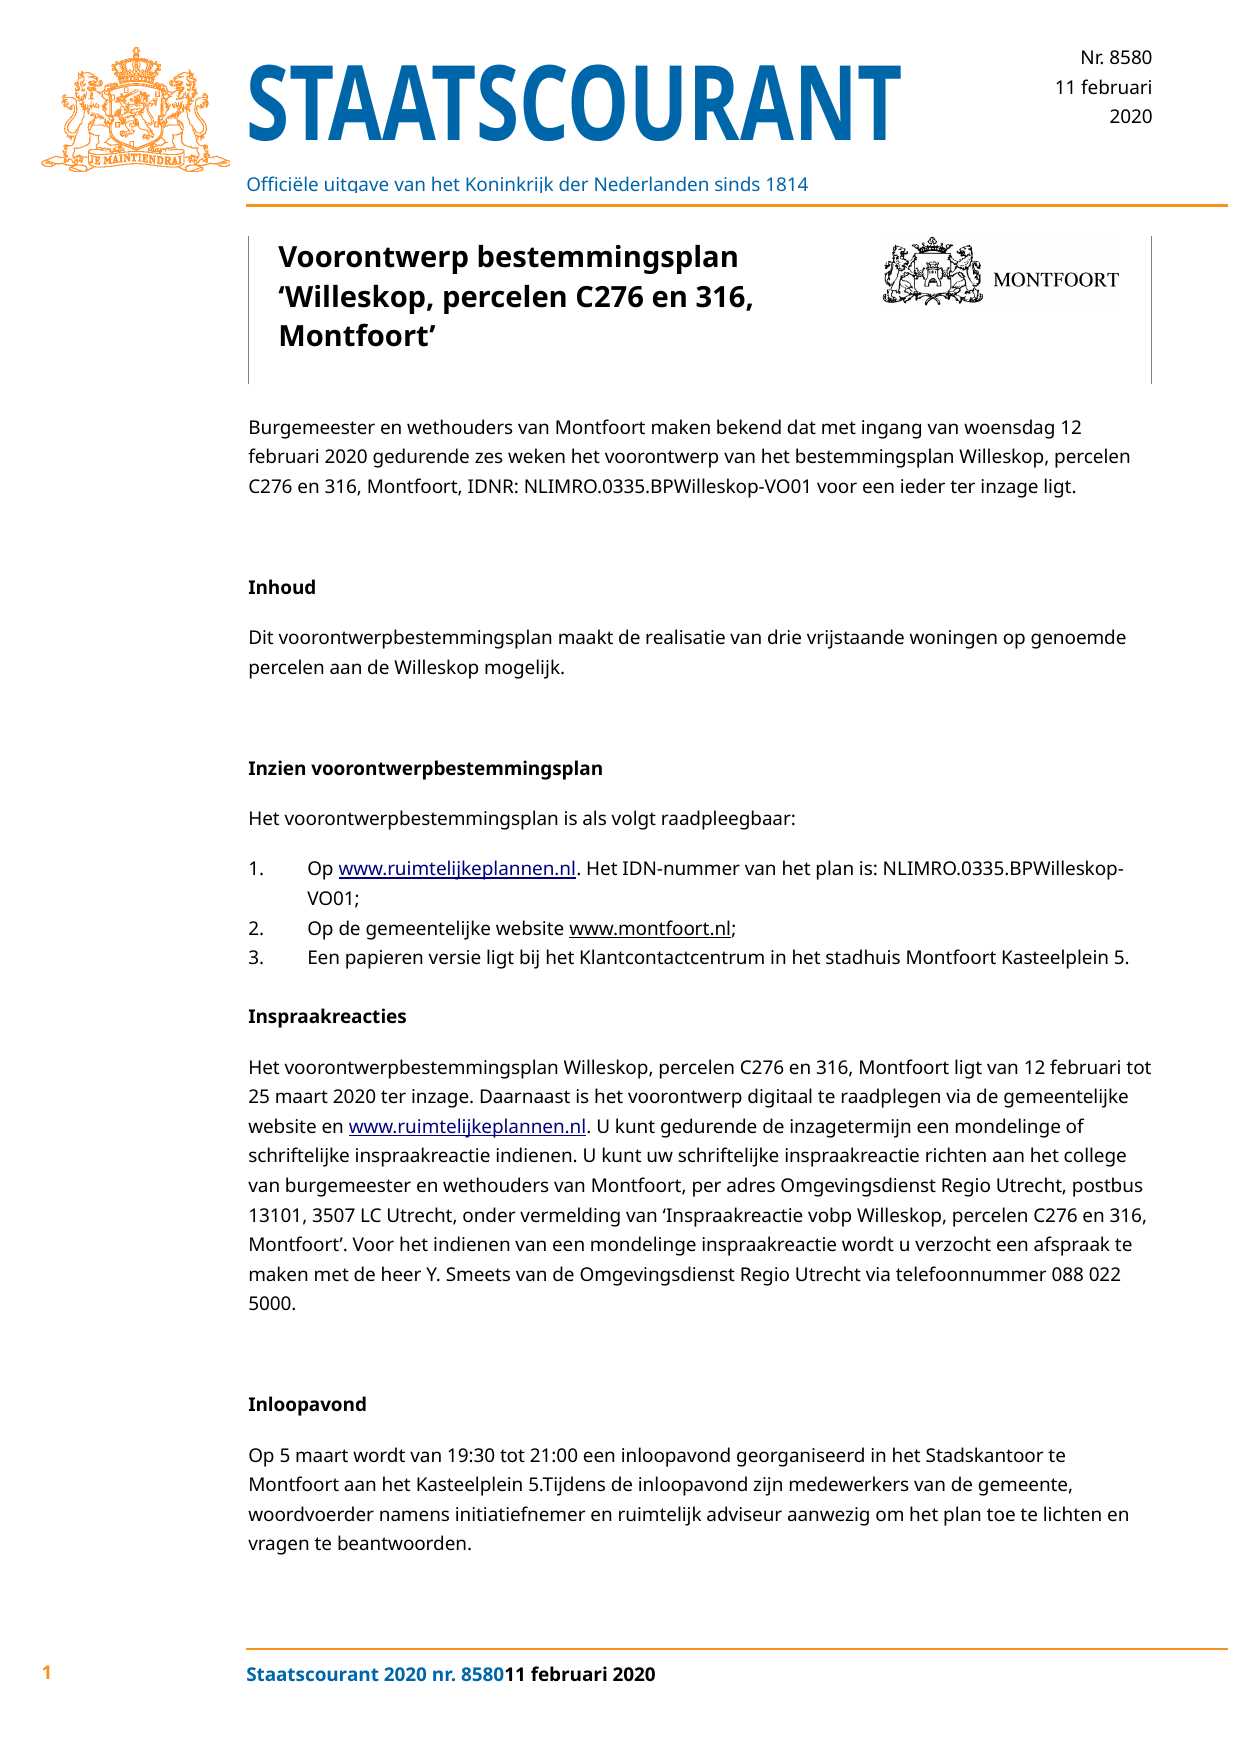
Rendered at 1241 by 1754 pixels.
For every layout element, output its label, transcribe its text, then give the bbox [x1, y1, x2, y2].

list Op de gemeentelijke website www.montfoort.nl; [248, 915, 1152, 941]
text Het voorontwerpbestemmingsplan is als volgt raadpleegbaar: [248, 805, 1152, 831]
text Burgemeester en wethouders van Montfoort maken bekend dat met ingang van woensdag 12 februari 2020 gedurende zes weken het voorontwerp van het bestemmingsplan Willeskop, percelen C276 en 316, Montfoort, IDNR: NLIMRO.0335.BPWilleskop-VO01 voor een ieder ter inzage ligt. [248, 414, 1152, 499]
text Inspraakreacties [248, 1003, 1152, 1029]
text Dit voorontwerpbestemmingsplan maakt de realisatie van drie vrijstaande woningen op genoemde percelen aan de Willeskop mogelijk. [248, 624, 1152, 680]
text Inloopavond [248, 1391, 1152, 1417]
text Het voorontwerpbestemmingsplan Willeskop, percelen C276 en 316, Montfoort ligt van 12 februari tot 25 maart 2020 ter inzage. Daarnaast is het voorontwerp digitaal te raadplegen via de gemeentelijke website en www.ruimtelijkeplannen.nl. U kunt gedurende de inzagetermijn een mondelinge of schriftelijke inspraakreactie indienen. U kunt uw schriftelijke inspraakreactie richten aan het college van burgemeester en wethouders van Montfoort, per adres Omgevingsdienst Regio Utrecht, postbus 13101, 3507 LC Utrecht, onder vermelding van ‘Inspraakreactie vobp Willeskop, percelen C276 en 316, Montfoort’. Voor het indienen van een mondelinge inspraakreactie wordt u verzocht een afspraak te maken met de heer Y. Smeets van de Omgevingsdienst Regio Utrecht via telefoonnummer 088 022 5000. [248, 1054, 1152, 1316]
picture [882, 236, 1119, 306]
table_header [850, 236, 1151, 384]
text Inhoud [248, 574, 1152, 600]
picture [41, 47, 231, 172]
list Op www.ruimtelijkeplannen.nl. Het IDN-nummer van het plan is: NLIMRO.0335.BPWilleskop-VO01; [248, 856, 1152, 911]
table_header Voorontwerp bestemmingsplan ‘Willeskop, percelen C276 en 316, Montfoort’ [249, 236, 850, 384]
text Inzien voorontwerpbestemmingsplan [248, 755, 1152, 781]
list Een papieren versie ligt bij het Klantcontactcentrum in het stadhuis Montfoort Kasteelplein 5. [248, 944, 1152, 970]
text Op 5 maart wordt van 19:30 tot 21:00 een inloopavond georganiseerd in het Stadskantoor te Montfoort aan het Kasteelplein 5.Tijdens de inloopavond zijn medewerkers van de gemeente, woordvoerder namens initiatiefnemer en ruimtelijk adviseur aanwezig om het plan toe te lichten en vragen te beantwoorden. [248, 1442, 1152, 1556]
